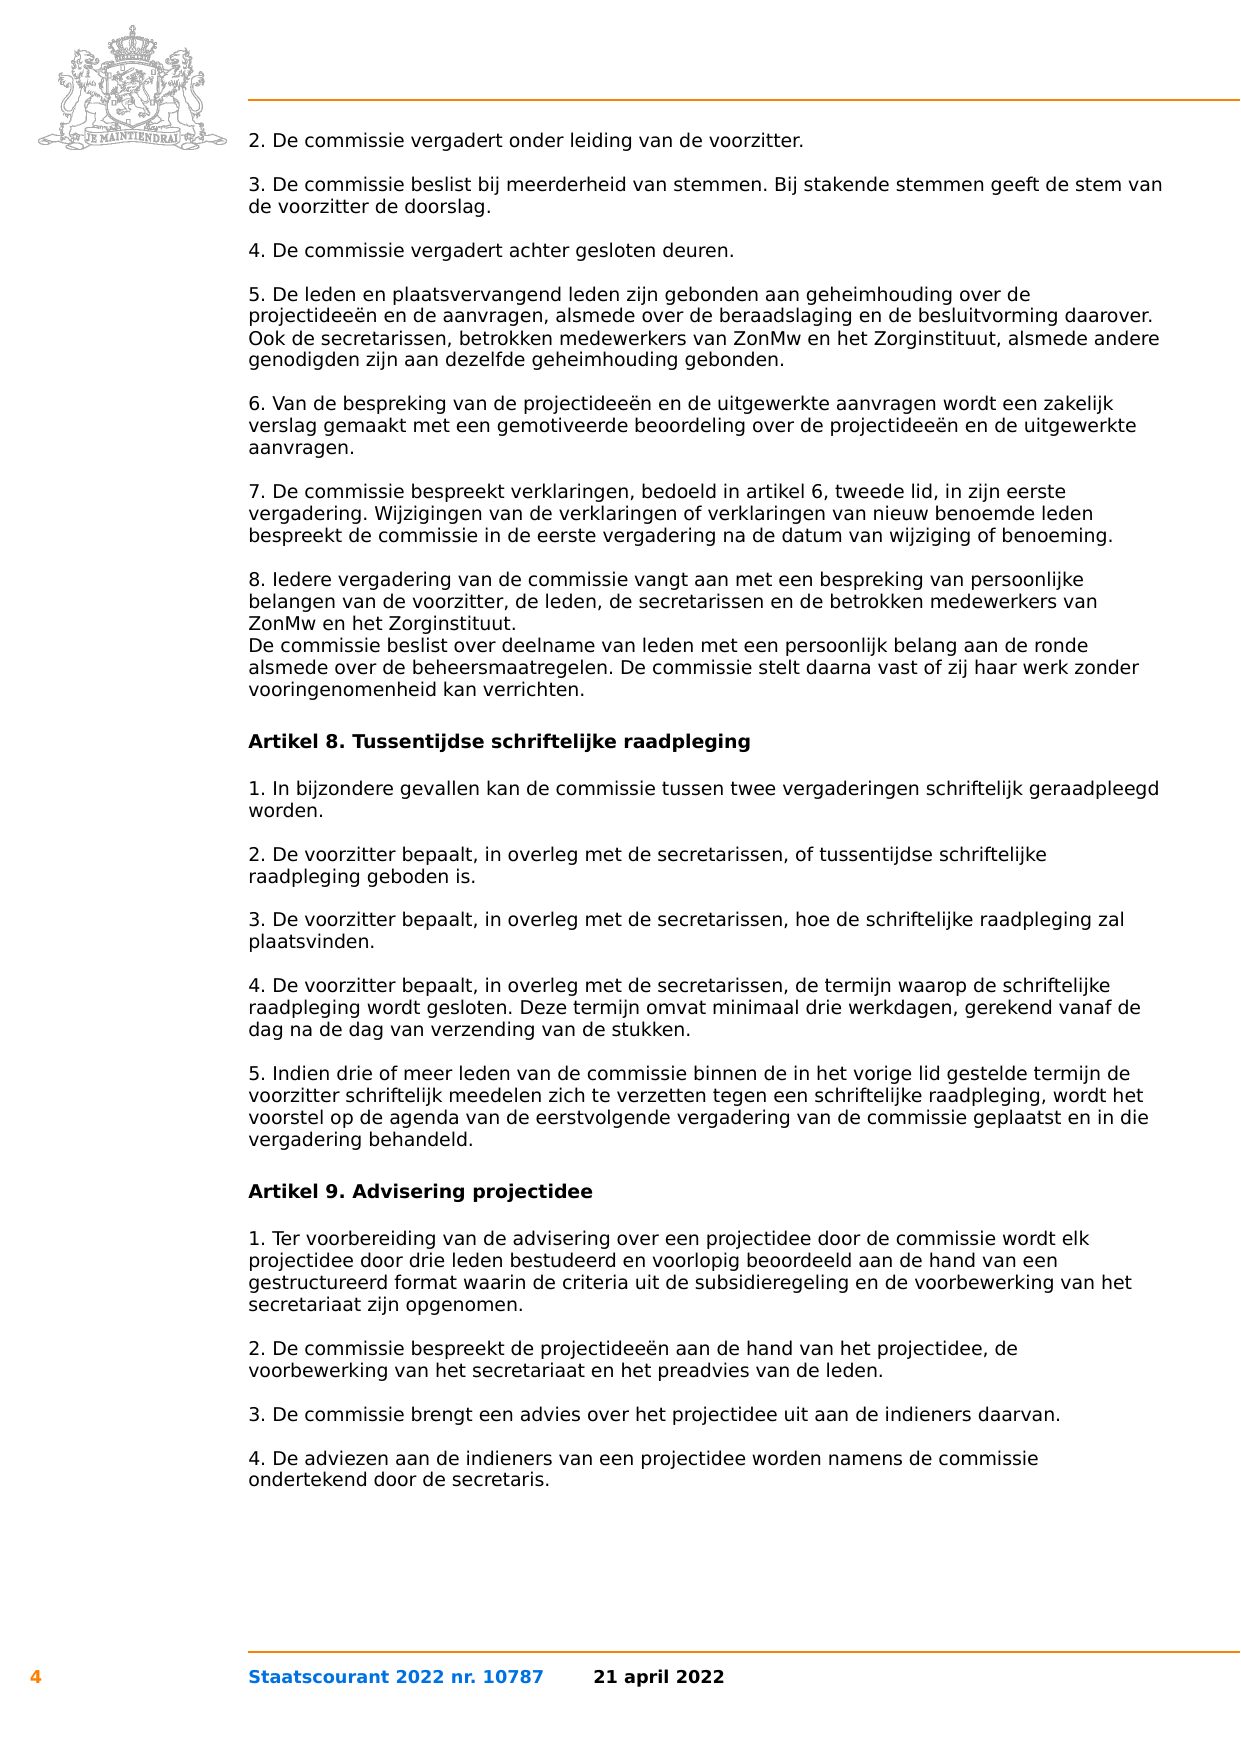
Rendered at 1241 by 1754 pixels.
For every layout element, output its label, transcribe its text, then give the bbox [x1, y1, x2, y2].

text 5. De leden en plaatsvervangend leden zijn gebonden aan geheimhouding over de projectideeën en de aanvragen, alsmede over de beraadslaging en de besluitvorming daarover. Ook de secretarissen, betrokken medewerkers van ZonMw en het Zorginstituut, alsmede andere genodigden zijn aan dezelfde geheimhouding gebonden. [248, 283, 1163, 371]
subtitle Artikel 9. Advisering projectidee [248, 1181, 1163, 1203]
picture [38, 25, 227, 150]
text 2. De commissie bespreekt de projectideeën aan de hand van het projectidee, de voorbewerking van het secretariaat en het preadvies van de leden. [248, 1338, 1163, 1382]
text 1. In bijzondere gevallen kan de commissie tussen twee vergaderingen schriftelijk geraadpleegd worden. [248, 778, 1163, 822]
text 4. De adviezen aan de indieners van een projectidee worden namens de commissie ondertekend door de secretaris. [248, 1447, 1163, 1491]
text 4. De commissie vergadert achter gesloten deuren. [248, 239, 1163, 262]
text 6. Van de bespreking van de projectideeën en de uitgewerkte aanvragen wordt een zakelijk verslag gemaakt met een gemotiveerde beoordeling over de projectideeën en de uitgewerkte aanvragen. [248, 393, 1163, 459]
subtitle Artikel 8. Tussentijdse schriftelijke raadpleging [248, 731, 1163, 753]
text 3. De commissie beslist bij meerderheid van stemmen. Bij stakende stemmen geeft de stem van de voorzitter de doorslag. [248, 174, 1163, 218]
text 2. De voorzitter bepaalt, in overleg met de secretarissen, of tussentijdse schriftelijke raadpleging geboden is. [248, 843, 1163, 887]
text 4. De voorzitter bepaalt, in overleg met de secretarissen, de termijn waarop de schriftelijke raadpleging wordt gesloten. Deze termijn omvat minimaal drie werkdagen, gerekend vanaf de dag na de dag van verzending van de stukken. [248, 975, 1163, 1041]
text 5. Indien drie of meer leden van de commissie binnen de in het vorige lid gestelde termijn de voorzitter schriftelijk meedelen zich te verzetten tegen een schriftelijke raadpleging, wordt het voorstel op de agenda van de eerstvolgende vergadering van de commissie geplaatst en in die vergadering behandeld. [248, 1063, 1163, 1151]
text 3. De voorzitter bepaalt, in overleg met de secretarissen, hoe de schriftelijke raadpleging zal plaatsvinden. [248, 909, 1163, 953]
text 3. De commissie brengt een advies over het projectidee uit aan de indieners daarvan. [248, 1403, 1163, 1426]
text 8. Iedere vergadering van de commissie vangt aan met een bespreking van persoonlijke belangen van de voorzitter, de leden, de secretarissen en de betrokken medewerkers van ZonMw en het Zorginstituut. [248, 569, 1163, 635]
text De commissie beslist over deelname van leden met een persoonlijk belang aan de ronde alsmede over de beheersmaatregelen. De commissie stelt daarna vast of zij haar werk zonder vooringenomenheid kan verrichten. [248, 635, 1163, 701]
text 7. De commissie bespreekt verklaringen, bedoeld in artikel 6, tweede lid, in zijn eerste vergadering. Wijzigingen van de verklaringen of verklaringen van nieuw benoemde leden bespreekt de commissie in de eerste vergadering na de datum van wijziging of benoeming. [248, 481, 1163, 547]
text 2. De commissie vergadert onder leiding van de voorzitter. [248, 130, 1163, 152]
text 1. Ter voorbereiding van de advisering over een projectidee door de commissie wordt elk projectidee door drie leden bestudeerd en voorlopig beoordeeld aan de hand van een gestructureerd format waarin de criteria uit de subsidieregeling en de voorbewerking van het secretariaat zijn opgenomen. [248, 1228, 1163, 1316]
